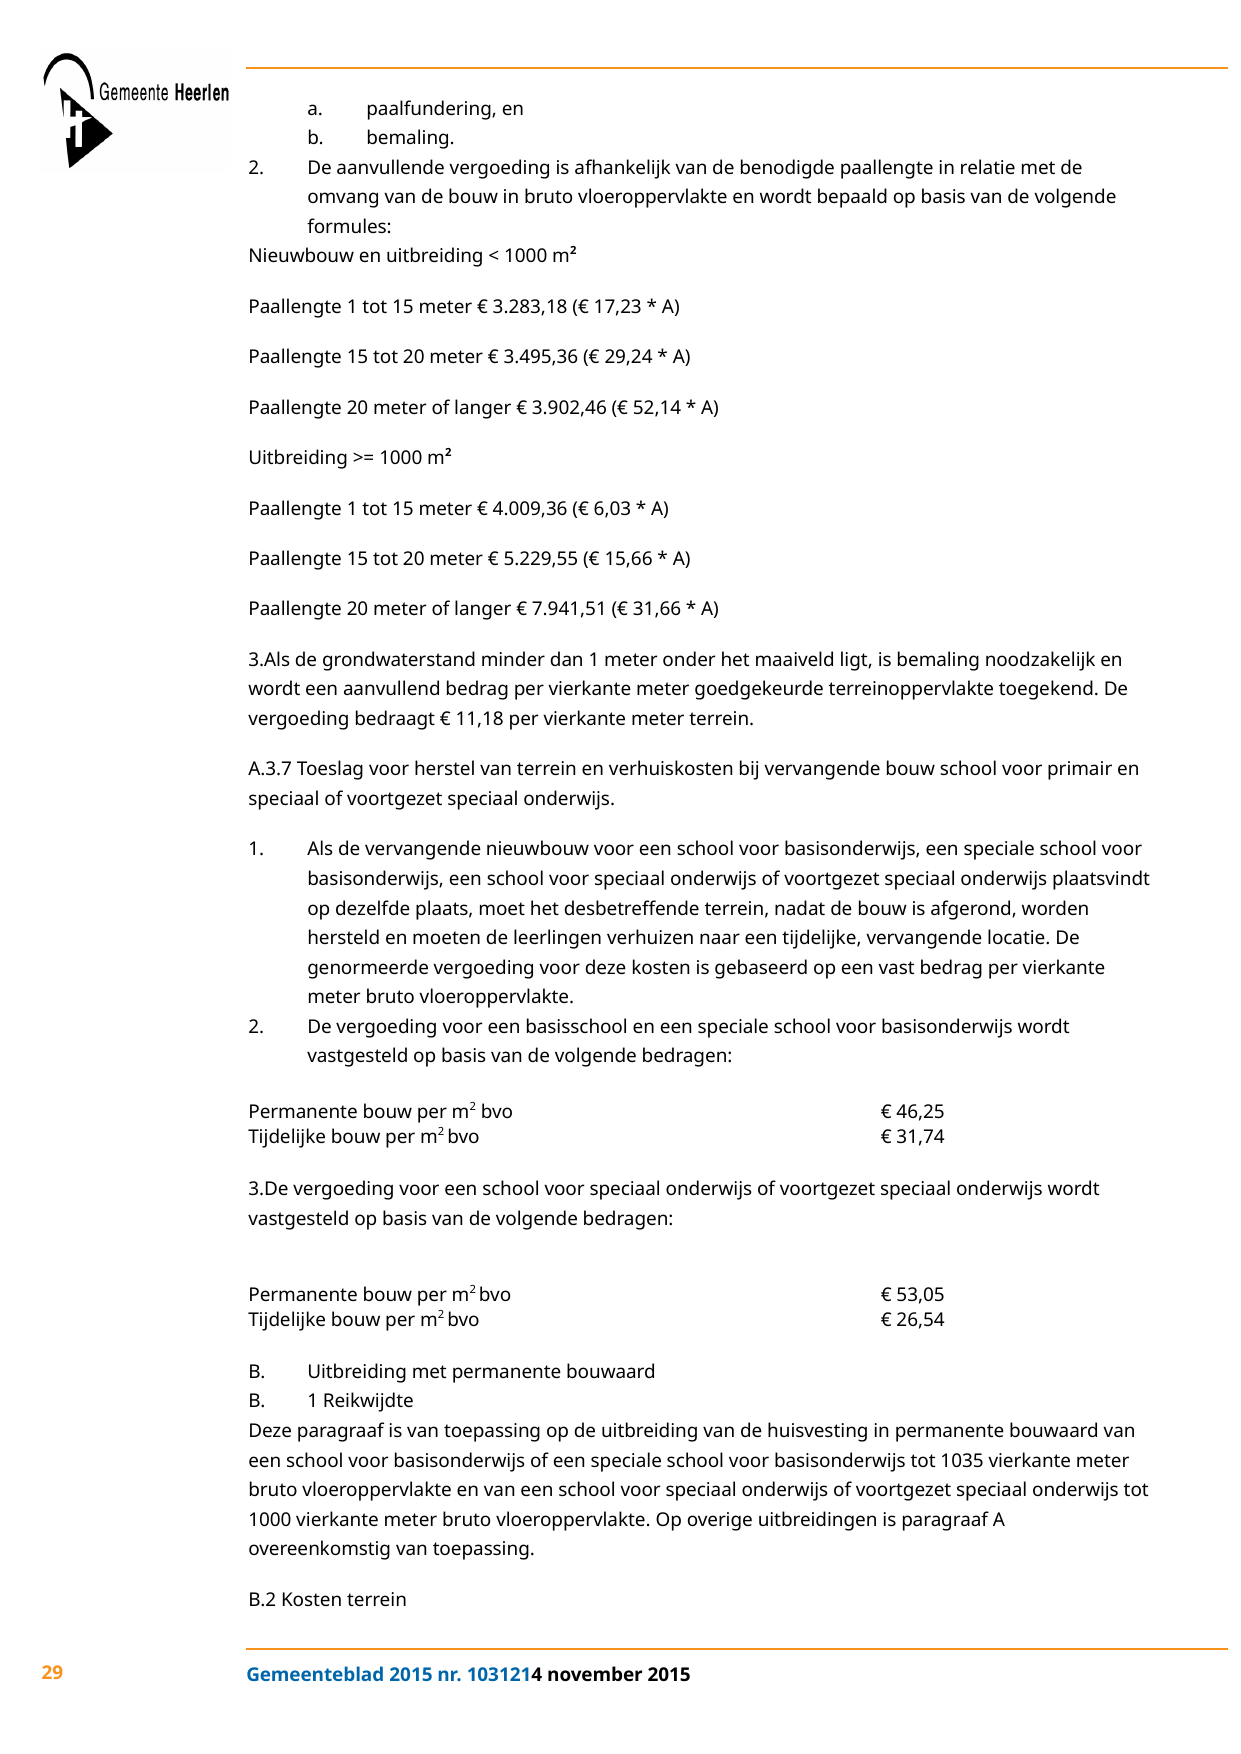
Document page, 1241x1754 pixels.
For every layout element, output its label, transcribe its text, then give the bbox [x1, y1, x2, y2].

text A.3.7 Toeslag voor herstel van terrein en verhuiskosten bij vervangende bouw school voor primair en speciaal of voortgezet speciaal onderwijs. [248, 756, 1152, 811]
text Paallengte 1 tot 15 meter € 4.009,36 (€ 6,03 * A) [248, 495, 1152, 521]
table_header € 46,25 [881, 1098, 1152, 1124]
text Paallengte 1 tot 15 meter € 3.283,18 (€ 17,23 * A) [248, 293, 1152, 319]
table_header Permanente bouw per m2 bvo [248, 1098, 881, 1124]
list Als de vervangende nieuwbouw voor een school voor basisonderwijs, een speciale school voor basisonderwijs, een school voor speciaal onderwijs of voortgezet speciaal onderwijs plaatsvindt op dezelfde plaats, moet het desbetreffende terrein, nadat de bouw is afgerond, worden hersteld en moeten de leerlingen verhuizen naar een tijdelijke, vervangende locatie. De genormeerde vergoeding voor deze kosten is gebaseerd op een vast bedrag per vierkante meter bruto vloeroppervlakte. [248, 836, 1152, 1009]
list De aanvullende vergoeding is afhankelijk van de benodigde paallengte in relatie met de omvang van de bouw in bruto vloeroppervlakte en wordt bepaald op basis van de volgende formules: [248, 154, 1152, 239]
text B.2 Kosten terrein [248, 1586, 1152, 1612]
table_header € 53,05 [881, 1281, 1152, 1307]
table_cell Tijdelijke bouw per m2 bvo [248, 1124, 881, 1149]
list 1 Reikwijdte [248, 1388, 1152, 1413]
text Nieuwbouw en uitbreiding < 1000 m2 [248, 243, 1152, 268]
text Uitbreiding >= 1000 m2 [248, 444, 1152, 470]
text Paallengte 15 tot 20 meter € 3.495,36 (€ 29,24 * A) [248, 343, 1152, 369]
list De vergoeding voor een basisschool en een speciale school voor basisonderwijs wordt vastgesteld op basis van de volgende bedragen: [248, 1013, 1152, 1068]
list bemaling. [307, 124, 1152, 150]
text Paallengte 20 meter of langer € 3.902,46 (€ 52,14 * A) [248, 394, 1152, 420]
text Paallengte 20 meter of langer € 7.941,51 (€ 31,66 * A) [248, 596, 1152, 621]
list paalfundering, en [307, 95, 1152, 121]
table_cell € 26,54 [881, 1307, 1152, 1332]
list Uitbreiding met permanente bouwaard [248, 1358, 1152, 1384]
table_cell Tijdelijke bouw per m2 bvo [248, 1307, 881, 1332]
text 3.De vergoeding voor een school voor speciaal onderwijs of voortgezet speciaal onderwijs wordt vastgesteld op basis van de volgende bedragen: [248, 1175, 1152, 1231]
text Deze paragraaf is van toepassing op de uitbreiding van de huisvesting in permanente bouwaard van een school voor basisonderwijs of een speciale school voor basisonderwijs tot 1035 vierkante meter bruto vloeroppervlakte en van een school voor speciaal onderwijs of voortgezet speciaal onderwijs tot 1000 vierkante meter bruto vloeroppervlakte. Op overige uitbreidingen is paragraaf A overeenkomstig van toepassing. [248, 1417, 1152, 1561]
table_cell € 31,74 [881, 1124, 1152, 1149]
picture [41, 47, 231, 172]
text 3.Als de grondwaterstand minder dan 1 meter onder het maaiveld ligt, is bemaling noodzakelijk en wordt een aanvullend bedrag per vierkante meter goedgekeurde terreinoppervlakte toegekend. De vergoeding bedraagt € 11,18 per vierkante meter terrein. [248, 646, 1152, 731]
text Paallengte 15 tot 20 meter € 5.229,55 (€ 15,66 * A) [248, 545, 1152, 571]
table_header Permanente bouw per m2 bvo [248, 1281, 881, 1307]
